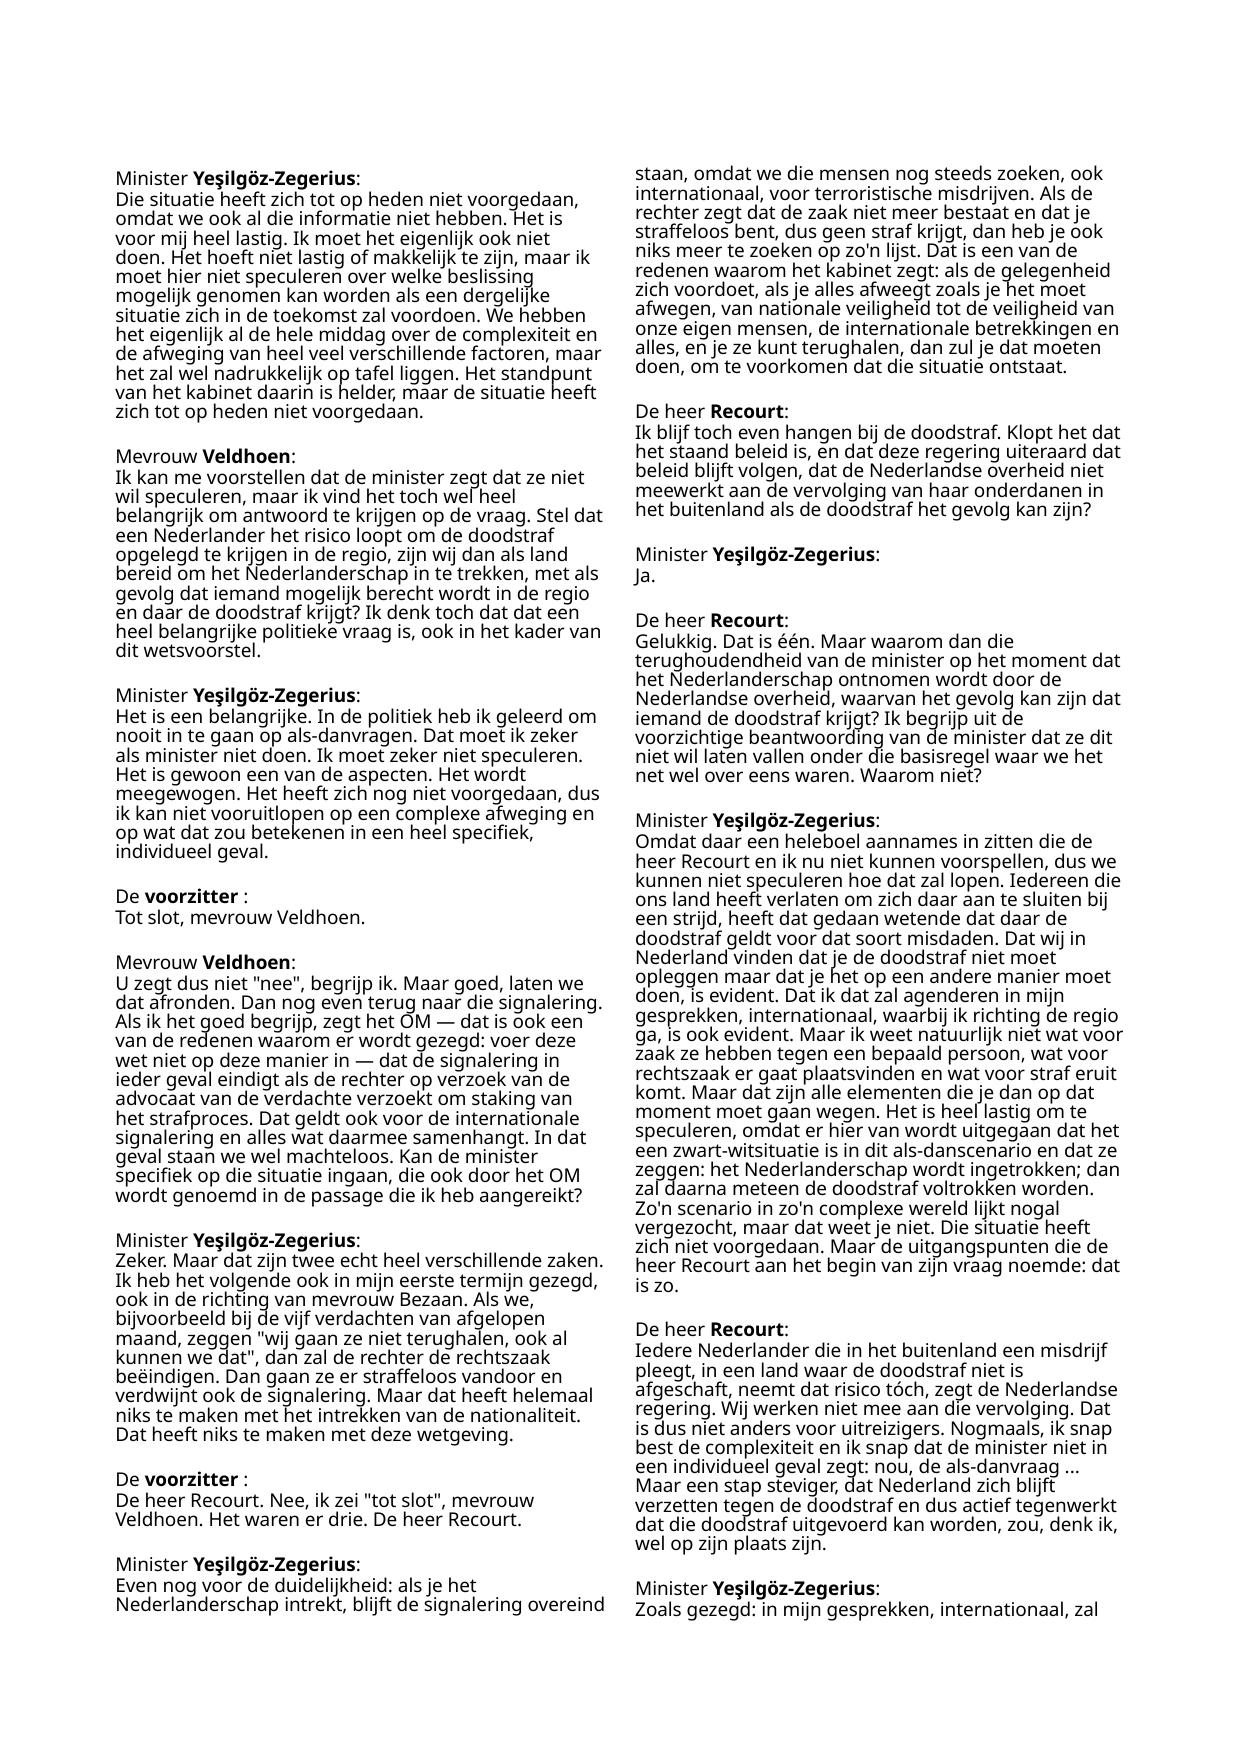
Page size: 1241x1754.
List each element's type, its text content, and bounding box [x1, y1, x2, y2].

text Het is een belangrijke. In de politiek heb ik geleerd om nooit in te gaan op als-danvragen. Dat moet ik zeker als minister niet doen. Ik moet zeker niet speculeren. Het is gewoon een van de aspecten. Het wordt meegewogen. Het heeft zich nog niet voorgedaan, dus ik kan niet vooruitlopen op een complexe afweging en op wat dat zou betekenen in een heel specifiek, individueel geval. [115, 708, 605, 862]
text Minister Yeşilgöz-Zegerius: [115, 682, 605, 708]
text Minister Yeşilgöz-Zegerius: [635, 541, 1125, 567]
text De heer Recourt: [635, 607, 1125, 633]
text Iedere Nederlander die in het buitenland een misdrijf pleegt, in een land waar de doodstraf niet is afgeschaft, neemt dat risico tóch, zegt de Nederlandse regering. Wij werken niet mee aan die vervolging. Dat is dus niet anders voor uitreizigers. Nogmaals, ik snap best de complexiteit en ik snap dat de minister niet in een individueel geval zegt: nou, de als-danvraag ... Maar een stap steviger, dat Nederland zich blijft verzetten tegen de doodstraf en dus actief tegenwerkt dat die doodstraf uitgevoerd kan worden, zou, denk ik, wel op zijn plaats zijn. [635, 1342, 1125, 1554]
text Zeker. Maar dat zijn twee echt heel verschillende zaken. Ik heb het volgende ook in mijn eerste termijn gezegd, ook in de richting van mevrouw Bezaan. Als we, bijvoorbeeld bij de vijf verdachten van afgelopen maand, zeggen "wij gaan ze niet terughalen, ook al kunnen we dat", dan zal de rechter de rechtszaak beëindigen. Dan gaan ze er straffeloos vandoor en verdwijnt ook de signalering. Maar dat heeft helemaal niks te maken met het intrekken van de nationaliteit. Dat heeft niks te maken met deze wetgeving. [115, 1252, 605, 1445]
text Even nog voor de duidelijkheid: als je het Nederlanderschap intrekt, blijft de signalering overeind [115, 1577, 605, 1615]
text De heer Recourt: [635, 398, 1125, 424]
text Ja. [635, 567, 1125, 586]
text Minister Yeşilgöz-Zegerius: [115, 165, 605, 191]
text Minister Yeşilgöz-Zegerius: [115, 1551, 605, 1577]
text De voorzitter : [115, 1466, 605, 1492]
text Minister Yeşilgöz-Zegerius: [635, 1575, 1125, 1601]
text Die situatie heeft zich tot op heden niet voorgedaan, omdat we ook al die informatie niet hebben. Het is voor mij heel lastig. Ik moet het eigenlijk ook niet doen. Het hoeft niet lastig of makkelijk te zijn, maar ik moet hier niet speculeren over welke beslissing mogelijk genomen kan worden als een dergelijke situatie zich in de toekomst zal voordoen. We hebben het eigenlijk al de hele middag over de complexiteit en de afweging van heel veel verschillende factoren, maar het zal wel nadrukkelijk op tafel liggen. Het standpunt van het kabinet daarin is helder, maar de situatie heeft zich tot op heden niet voorgedaan. [115, 191, 605, 422]
text Minister Yeşilgöz-Zegerius: [115, 1227, 605, 1252]
text Minister Yeşilgöz-Zegerius: [635, 808, 1125, 833]
text Mevrouw Veldhoen: [115, 949, 605, 975]
text De voorzitter : [115, 883, 605, 909]
text Ik kan me voorstellen dat de minister zegt dat ze niet wil speculeren, maar ik vind het toch wel heel belangrijk om antwoord te krijgen op de vraag. Stel dat een Nederlander het risico loopt om de doodstraf opgelegd te krijgen in de regio, zijn wij dan als land bereid om het Nederlanderschap in te trekken, met als gevolg dat iemand mogelijk berecht wordt in de regio en daar de doodstraf krijgt? Ik denk toch dat dat een heel belangrijke politieke vraag is, ook in het kader van dit wetsvoorstel. [115, 469, 605, 662]
text Zoals gezegd: in mijn gesprekken, internationaal, zal [635, 1601, 1125, 1620]
text Omdat daar een heleboel aannames in zitten die de heer Recourt en ik nu niet kunnen voorspellen, dus we kunnen niet speculeren hoe dat zal lopen. Iedereen die ons land heeft verlaten om zich daar aan te sluiten bij een strijd, heeft dat gedaan wetende dat daar de doodstraf geldt voor dat soort misdaden. Dat wij in Nederland vinden dat je de doodstraf niet moet opleggen maar dat je het op een andere manier moet doen, is evident. Dat ik dat zal agenderen in mijn gesprekken, internationaal, waarbij ik richting de regio ga, is ook evident. Maar ik weet natuurlijk niet wat voor zaak ze hebben tegen een bepaald persoon, wat voor rechtszaak er gaat plaatsvinden en wat voor straf eruit komt. Maar dat zijn alle elementen die je dan op dat moment moet gaan wegen. Het is heel lastig om te speculeren, omdat er hier van wordt uitgegaan dat het een zwart-witsituatie is in dit als-danscenario en dat ze zeggen: het Nederlanderschap wordt ingetrokken; dan zal daarna meteen de doodstraf voltrokken worden. Zo'n scenario in zo'n complexe wereld lijkt nogal vergezocht, maar dat weet je niet. Die situatie heeft zich niet voorgedaan. Maar de uitgangspunten die de heer Recourt aan het begin van zijn vraag noemde: dat is zo. [635, 833, 1125, 1296]
text staan, omdat we die mensen nog steeds zoeken, ook internationaal, voor terroristische misdrijven. Als de rechter zegt dat de zaak niet meer bestaat en dat je straffeloos bent, dus geen straf krijgt, dan heb je ook niks meer te zoeken op zo'n lijst. Dat is een van de redenen waarom het kabinet zegt: als de gelegenheid zich voordoet, als je alles afweegt zoals je het moet afwegen, van nationale veiligheid tot de veiligheid van onze eigen mensen, de internationale betrekkingen en alles, en je ze kunt terughalen, dan zul je dat moeten doen, om te voorkomen dat die situatie ontstaat. [635, 165, 1125, 377]
text De heer Recourt. Nee, ik zei "tot slot", mevrouw Veldhoen. Het waren er drie. De heer Recourt. [115, 1492, 605, 1530]
text Gelukkig. Dat is één. Maar waarom dan die terughoudendheid van de minister op het moment dat het Nederlanderschap ontnomen wordt door de Nederlandse overheid, waarvan het gevolg kan zijn dat iemand de doodstraf krijgt? Ik begrijp uit de voorzichtige beantwoording van de minister dat ze dit niet wil laten vallen onder die basisregel waar we het net wel over eens waren. Waarom niet? [635, 633, 1125, 787]
text U zegt dus niet "nee", begrijp ik. Maar goed, laten we dat afronden. Dan nog even terug naar die signalering. Als ik het goed begrijp, zegt het OM — dat is ook een van de redenen waarom er wordt gezegd: voer deze wet niet op deze manier in — dat de signalering in ieder geval eindigt als de rechter op verzoek van de advocaat van de verdachte verzoekt om staking van het strafproces. Dat geldt ook voor de internationale signalering en alles wat daarmee samenhangt. In dat geval staan we wel machteloos. Kan de minister specifiek op die situatie ingaan, die ook door het OM wordt genoemd in de passage die ik heb aangereikt? [115, 975, 605, 1206]
text Mevrouw Veldhoen: [115, 443, 605, 469]
text Tot slot, mevrouw Veldhoen. [115, 909, 605, 928]
text De heer Recourt: [635, 1317, 1125, 1342]
text Ik blijf toch even hangen bij de doodstraf. Klopt het dat het staand beleid is, en dat deze regering uiteraard dat beleid blijft volgen, dat de Nederlandse overheid niet meewerkt aan de vervolging van haar onderdanen in het buitenland als de doodstraf het gevolg kan zijn? [635, 424, 1125, 520]
